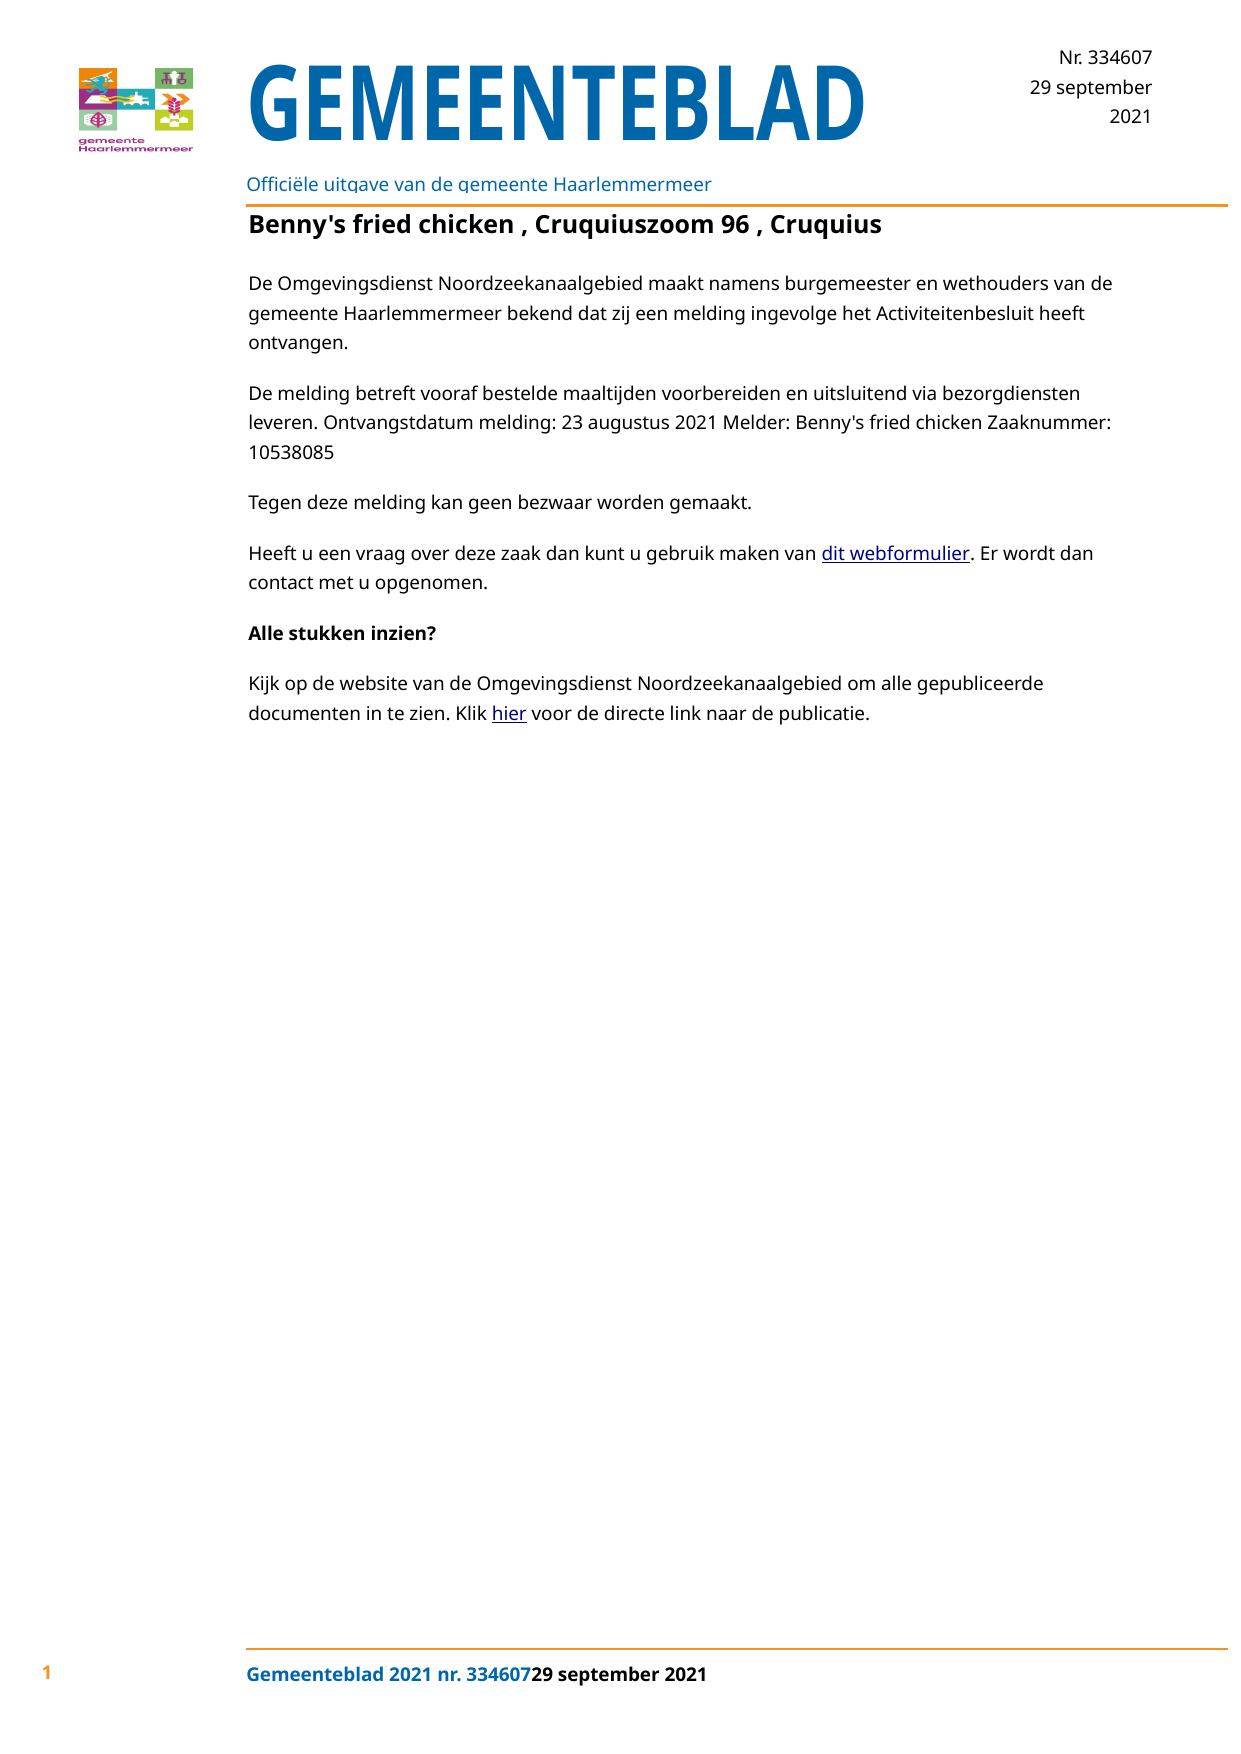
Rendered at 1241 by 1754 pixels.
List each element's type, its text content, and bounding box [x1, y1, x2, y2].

picture [41, 47, 231, 172]
text De Omgevingsdienst Noordzeekanaalgebied maakt namens burgemeester en wethouders van de gemeente Haarlemmermeer bekend dat zij een melding ingevolge het Activiteitenbesluit heeft ontvangen. [248, 270, 1152, 355]
text Heeft u een vraag over deze zaak dan kunt u gebruik maken van dit webformulier. Er wordt dan contact met u opgenomen. [248, 540, 1152, 595]
text Benny's fried chicken , Cruquiuszoom 96 , Cruquius [248, 207, 1152, 241]
text De melding betreft vooraf bestelde maaltijden voorbereiden en uitsluitend via bezorgdiensten leveren. Ontvangstdatum melding: 23 augustus 2021 Melder: Benny's fried chicken Zaaknummer: 10538085 [248, 380, 1152, 465]
text Kijk op de website van de Omgevingsdienst Noordzeekanaalgebied om alle gepubliceerde documenten in te zien. Klik hier voor de directe link naar de publicatie. [248, 670, 1152, 726]
text Tegen deze melding kan geen bezwaar worden gemaakt. [248, 489, 1152, 515]
text Alle stukken inzien? [248, 620, 1152, 646]
